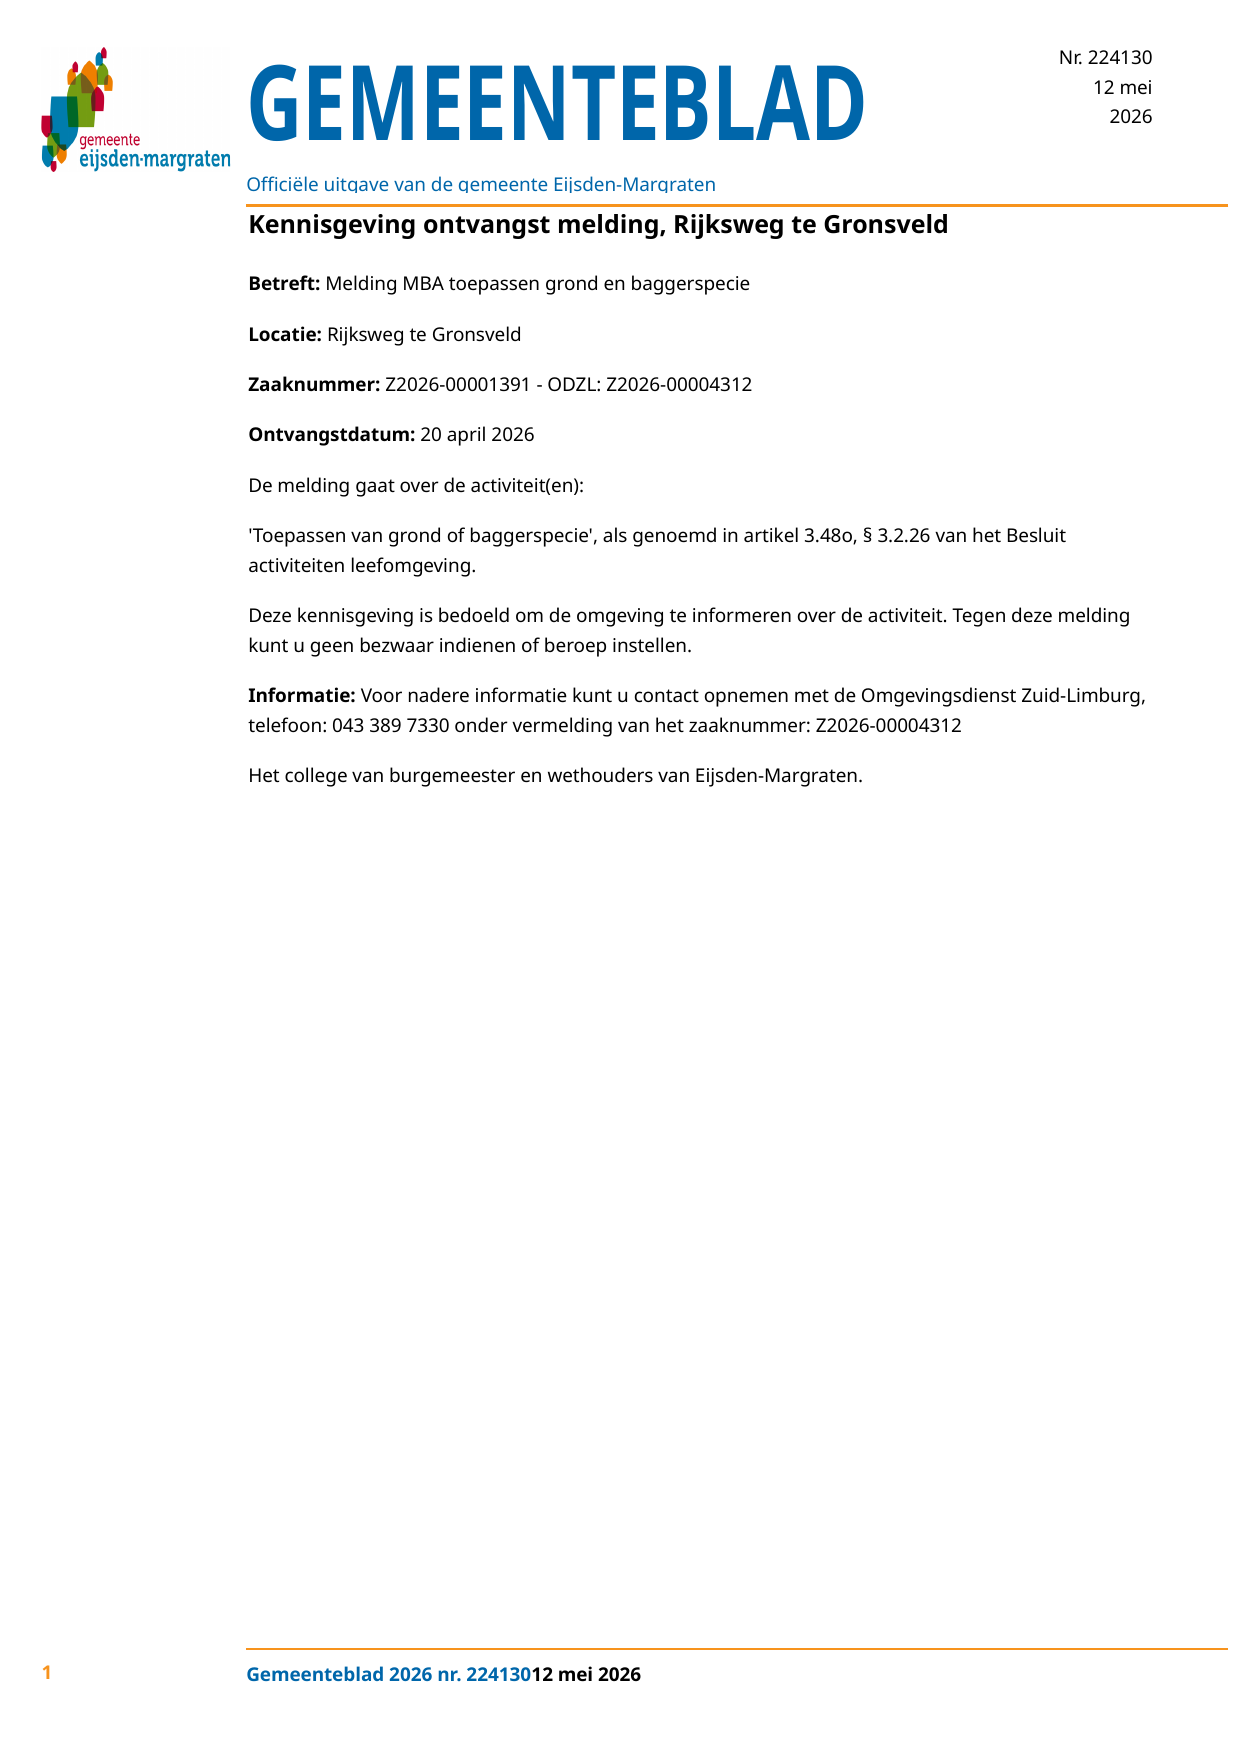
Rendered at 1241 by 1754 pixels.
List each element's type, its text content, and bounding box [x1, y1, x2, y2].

text Het college van burgemeester en wethouders van Eijsden-Margraten. [248, 762, 1152, 788]
text Betreft: Melding MBA toepassen grond en baggerspecie [248, 270, 1152, 296]
text Deze kennisgeving is bedoeld om de omgeving te informeren over de activiteit. Tegen deze melding kunt u geen bezwaar indienen of beroep instellen. [248, 602, 1152, 658]
picture [41, 47, 231, 172]
text Locatie: Rijksweg te Gronsveld [248, 321, 1152, 346]
text Ontvangstdatum: 20 april 2026 [248, 422, 1152, 447]
text Zaaknummer: Z2026-00001391 - ODZL: Z2026-00004312 [248, 371, 1152, 397]
text Kennisgeving ontvangst melding, Rijksweg te Gronsveld [248, 207, 1152, 241]
text 'Toepassen van grond of baggerspecie', als genoemd in artikel 3.48o, § 3.2.26 van het Besluit activiteiten leefomgeving. [248, 522, 1152, 578]
text Informatie: Voor nadere informatie kunt u contact opnemen met de Omgevingsdienst Zuid-Limburg, telefoon: 043 389 7330 onder vermelding van het zaaknummer: Z2026-00004312 [248, 682, 1152, 738]
text De melding gaat over de activiteit(en): [248, 472, 1152, 498]
